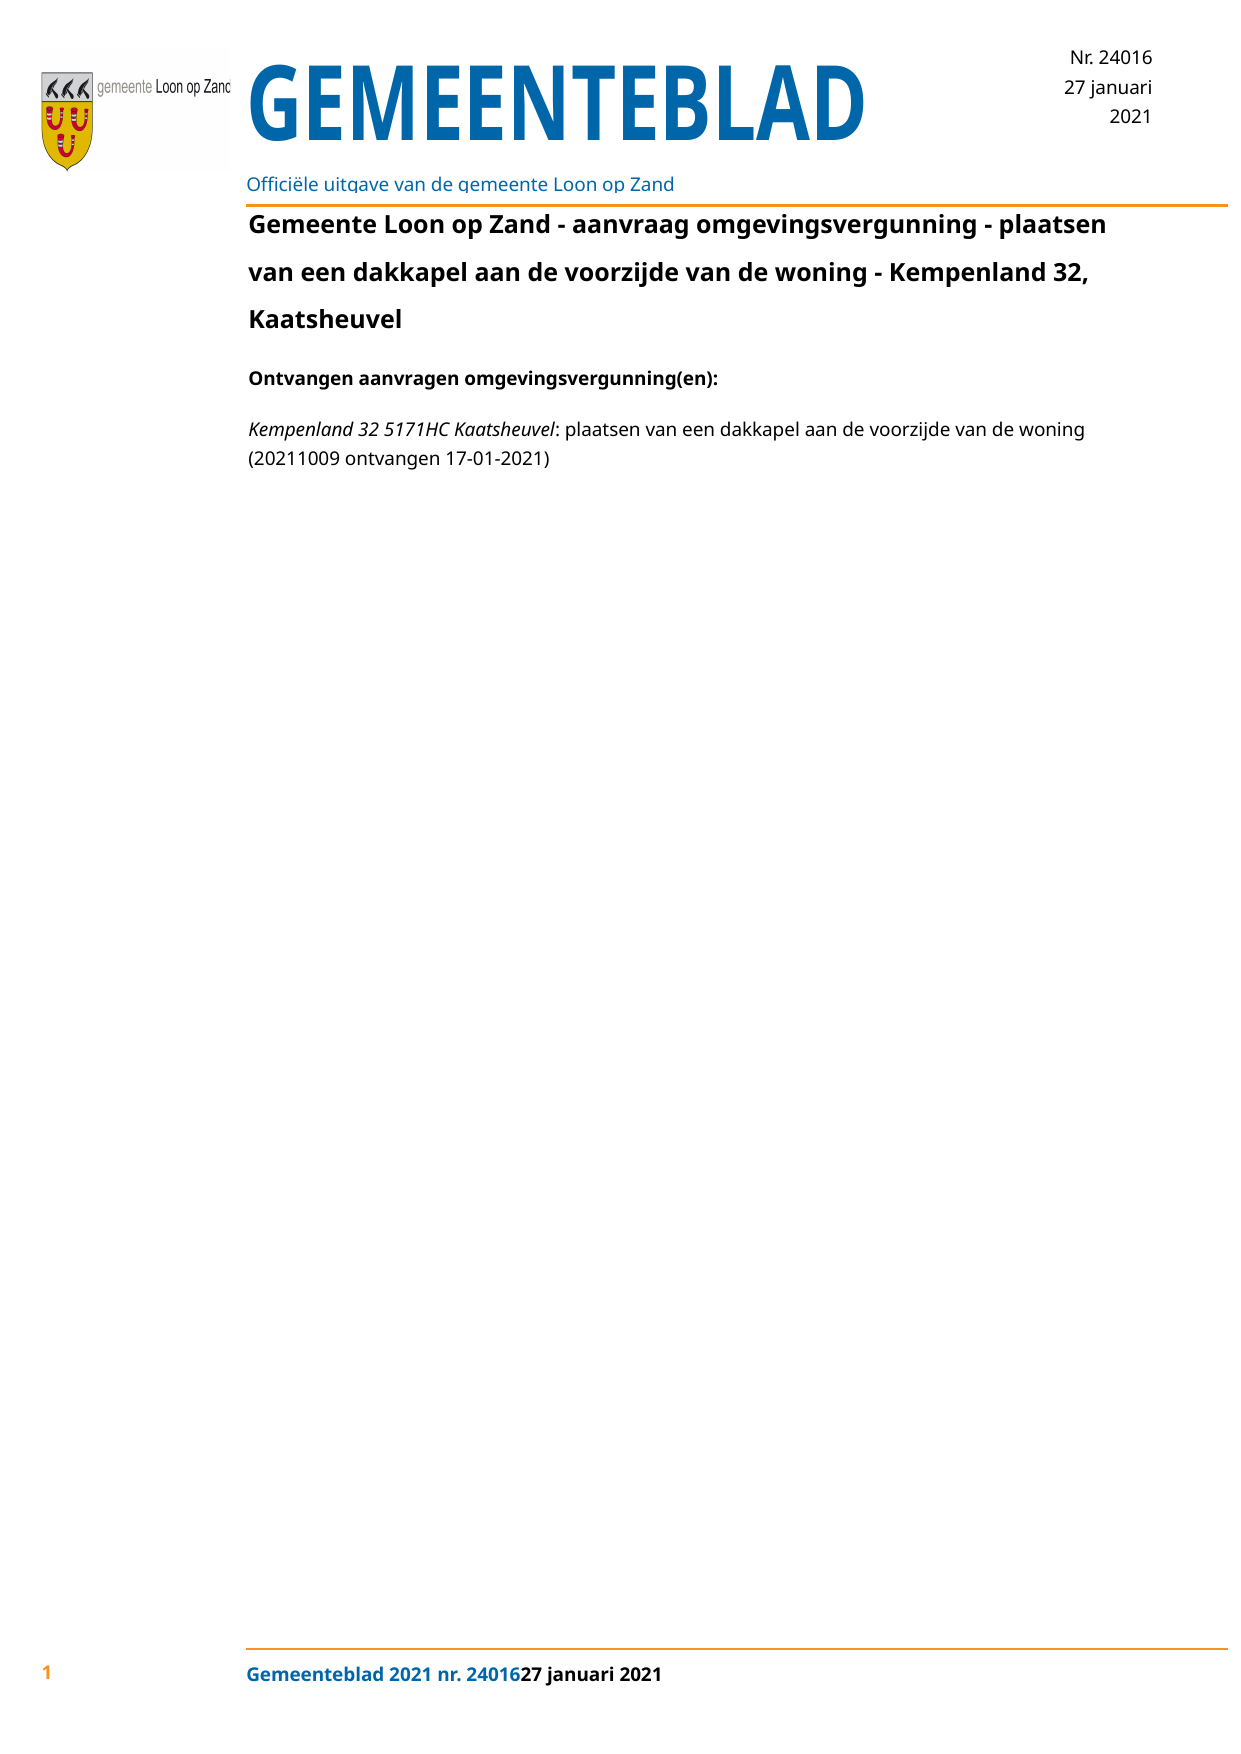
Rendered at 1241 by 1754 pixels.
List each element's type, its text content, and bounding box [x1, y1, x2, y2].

text Gemeente Loon op Zand - aanvraag omgevingsvergunning - plaatsen van een dakkapel aan de voorzijde van de woning - Kempenland 32, Kaatsheuvel [248, 207, 1152, 336]
picture [41, 47, 231, 172]
text Kempenland 32 5171HC Kaatsheuvel: plaatsen van een dakkapel aan de voorzijde van de woning (20211009 ontvangen 17-01-2021) [248, 416, 1152, 471]
text Ontvangen aanvragen omgevingsvergunning(en): [248, 366, 1152, 391]
